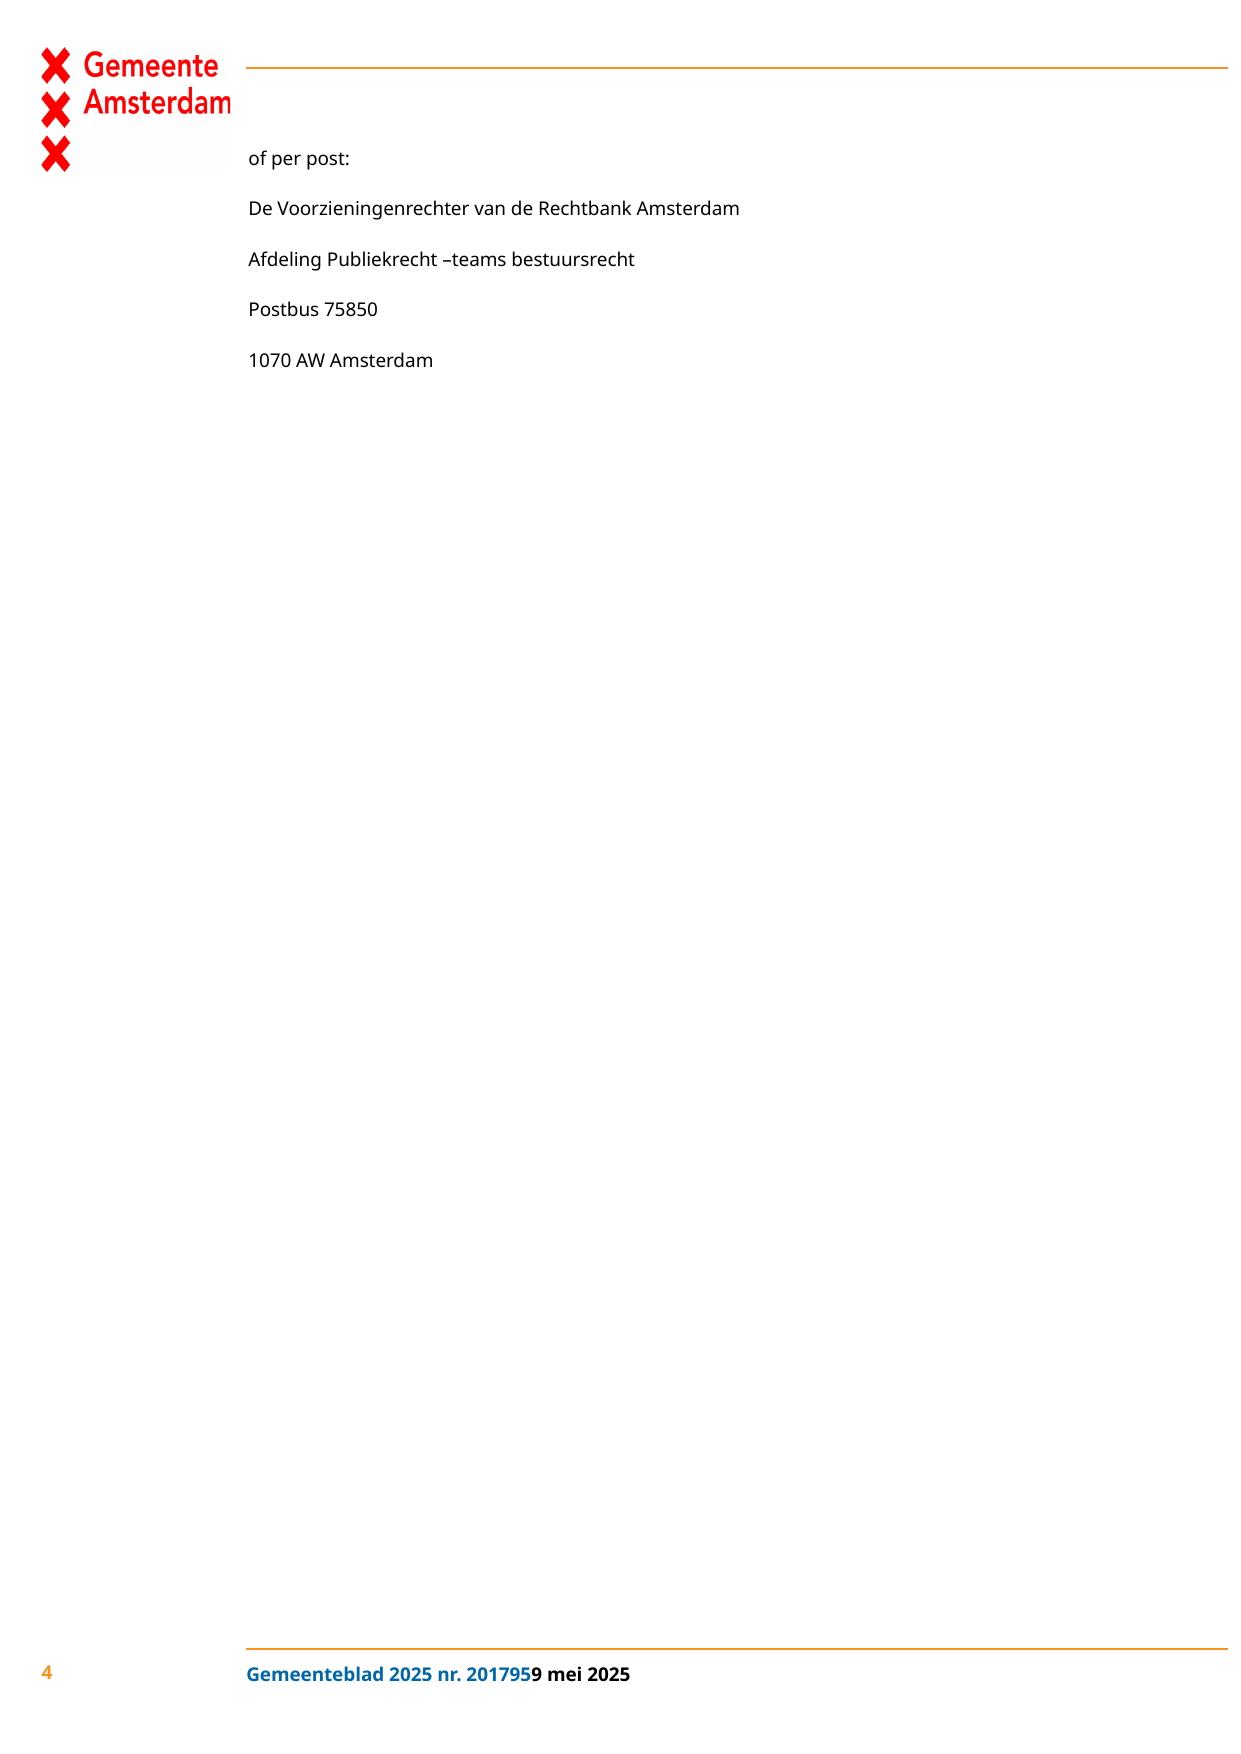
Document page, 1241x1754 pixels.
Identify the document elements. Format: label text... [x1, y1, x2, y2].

text De Voorzieningenrechter van de Rechtbank Amsterdam [248, 196, 1152, 221]
text 1070 AW Amsterdam [248, 347, 1152, 373]
text Afdeling Publiekrecht –teams bestuursrecht [248, 246, 1152, 272]
picture [41, 47, 231, 172]
text Postbus 75850 [248, 296, 1152, 322]
text of per post: [248, 145, 1152, 171]
